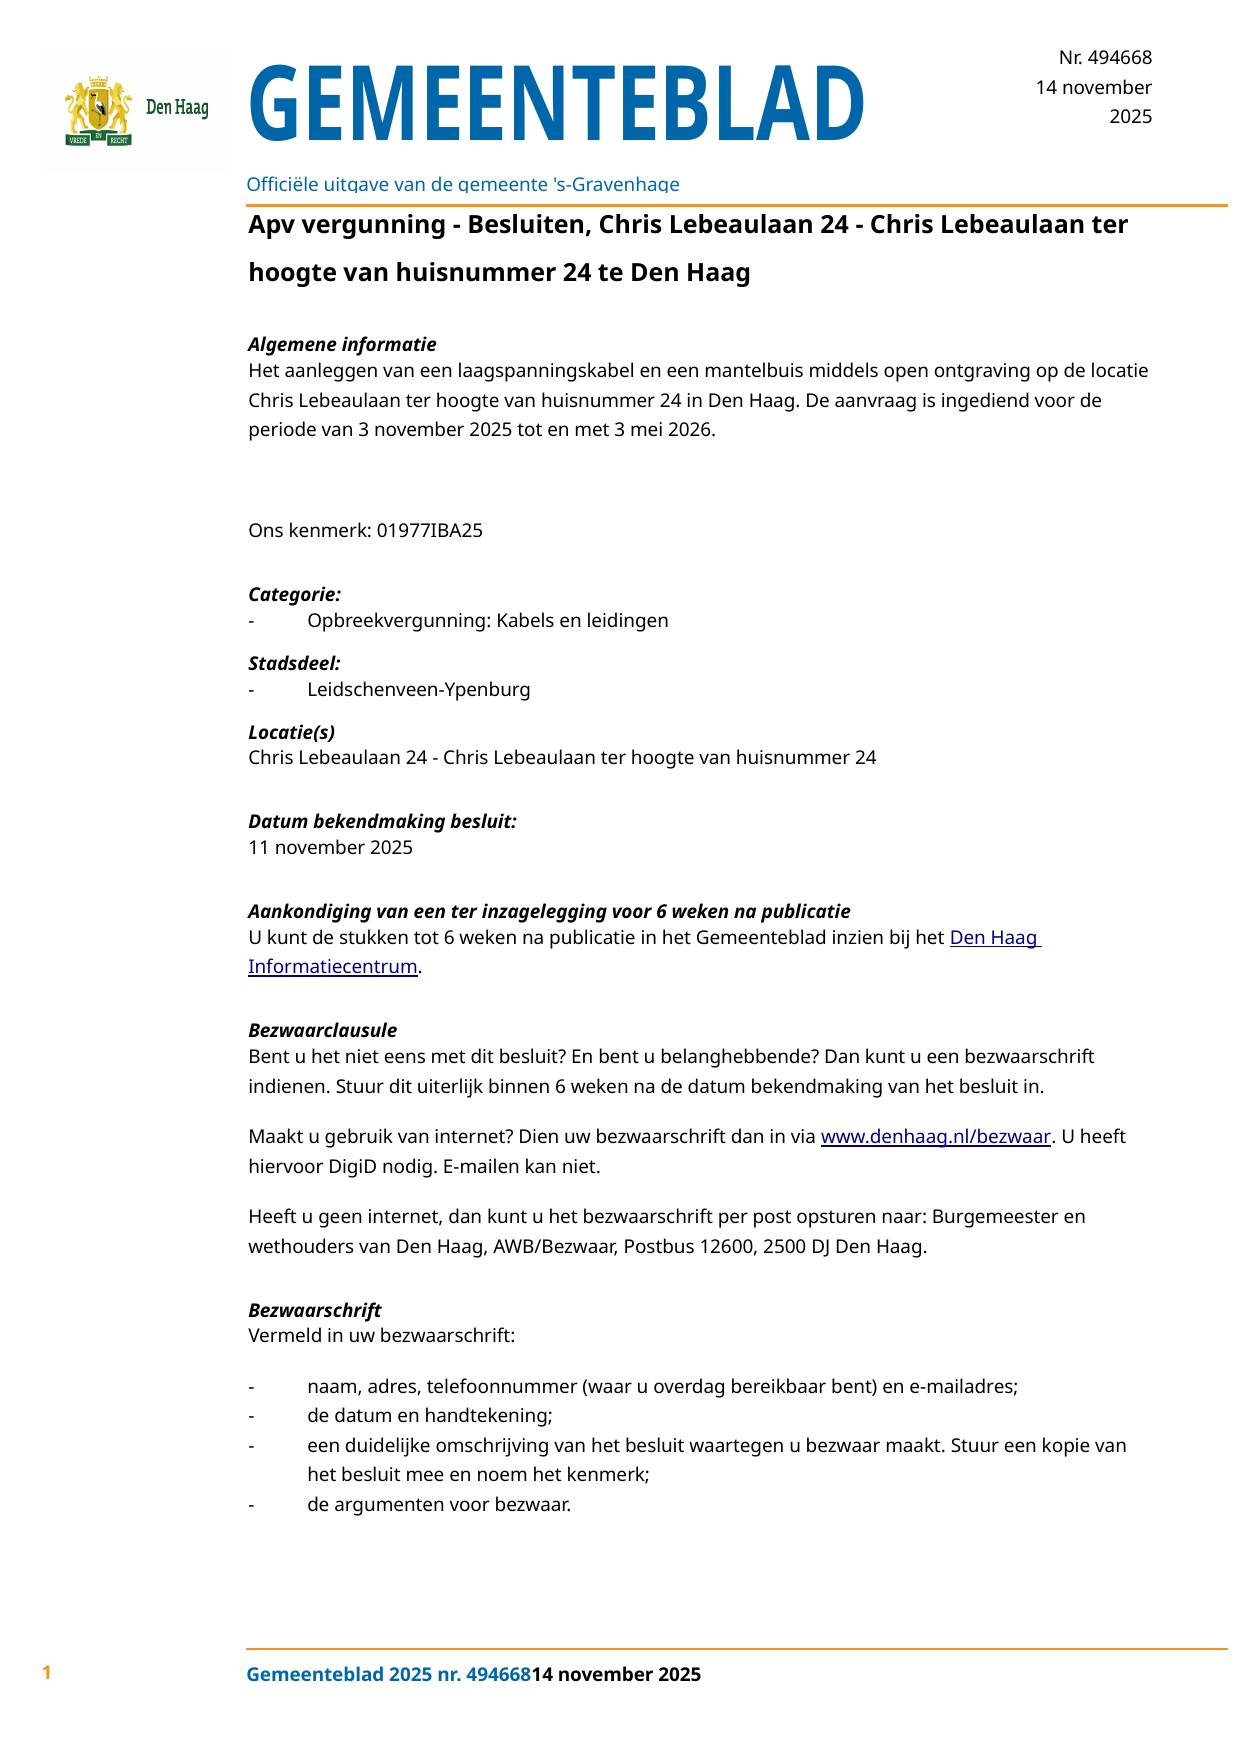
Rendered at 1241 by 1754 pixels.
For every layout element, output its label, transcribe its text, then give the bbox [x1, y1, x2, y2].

list naam, adres, telefoonnummer (waar u overdag bereikbaar bent) en e-mailadres; [248, 1373, 1152, 1399]
text Maakt u gebruik van internet? Dien uw bezwaarschrift dan in via www.denhaag.nl/bezwaar. U heeft hiervoor DigiD nodig. E-mailen kan niet. [248, 1123, 1152, 1178]
list de argumenten voor bezwaar. [248, 1491, 1152, 1517]
list Leidschenveen-Ypenburg [248, 676, 1152, 701]
text Aankondiging van een ter inzagelegging voor 6 weken na publicatie [248, 898, 1152, 924]
text Bent u het niet eens met dit besluit? En bent u belanghebbende? Dan kunt u een bezwaarschrift indienen. Stuur dit uiterlijk binnen 6 weken na de datum bekendmaking van het besluit in. [248, 1043, 1152, 1098]
list Opbreekvergunning: Kabels en leidingen [248, 607, 1152, 633]
text Het aanleggen van een laagspanningskabel en een mantelbuis middels open ontgraving op de locatie Chris Lebeaulaan ter hoogte van huisnummer 24 in Den Haag. De aanvraag is ingediend voor de periode van 3 november 2025 tot en met 3 mei 2026. [248, 357, 1152, 442]
text 11 november 2025 [248, 834, 1152, 860]
list de datum en handtekening; [248, 1402, 1152, 1428]
text Bezwaarschrift [248, 1297, 1152, 1322]
text Categorie: [248, 581, 1152, 607]
picture [41, 47, 231, 172]
text Locatie(s) [248, 719, 1152, 744]
text U kunt de stukken tot 6 weken na publicatie in het Gemeenteblad inzien bij het Den Haag Informatiecentrum. [248, 924, 1152, 979]
text Apv vergunning - Besluiten, Chris Lebeaulaan 24 - Chris Lebeaulaan ter hoogte van huisnummer 24 te Den Haag [248, 207, 1152, 288]
text Ons kenmerk: 01977IBA25 [248, 517, 1152, 543]
text Datum bekendmaking besluit: [248, 808, 1152, 834]
text Stadsdeel: [248, 650, 1152, 676]
text Algemene informatie [248, 331, 1152, 357]
text Chris Lebeaulaan 24 - Chris Lebeaulaan ter hoogte van huisnummer 24 [248, 744, 1152, 770]
list een duidelijke omschrijving van het besluit waartegen u bezwaar maakt. Stuur een kopie van het besluit mee en noem het kenmerk; [248, 1432, 1152, 1487]
text Heeft u geen internet, dan kunt u het bezwaarschrift per post opsturen naar: Burgemeester en wethouders van Den Haag, AWB/Bezwaar, Postbus 12600, 2500 DJ Den Haag. [248, 1203, 1152, 1258]
text Vermeld in uw bezwaarschrift: [248, 1322, 1152, 1348]
text Bezwaarclausule [248, 1017, 1152, 1043]
